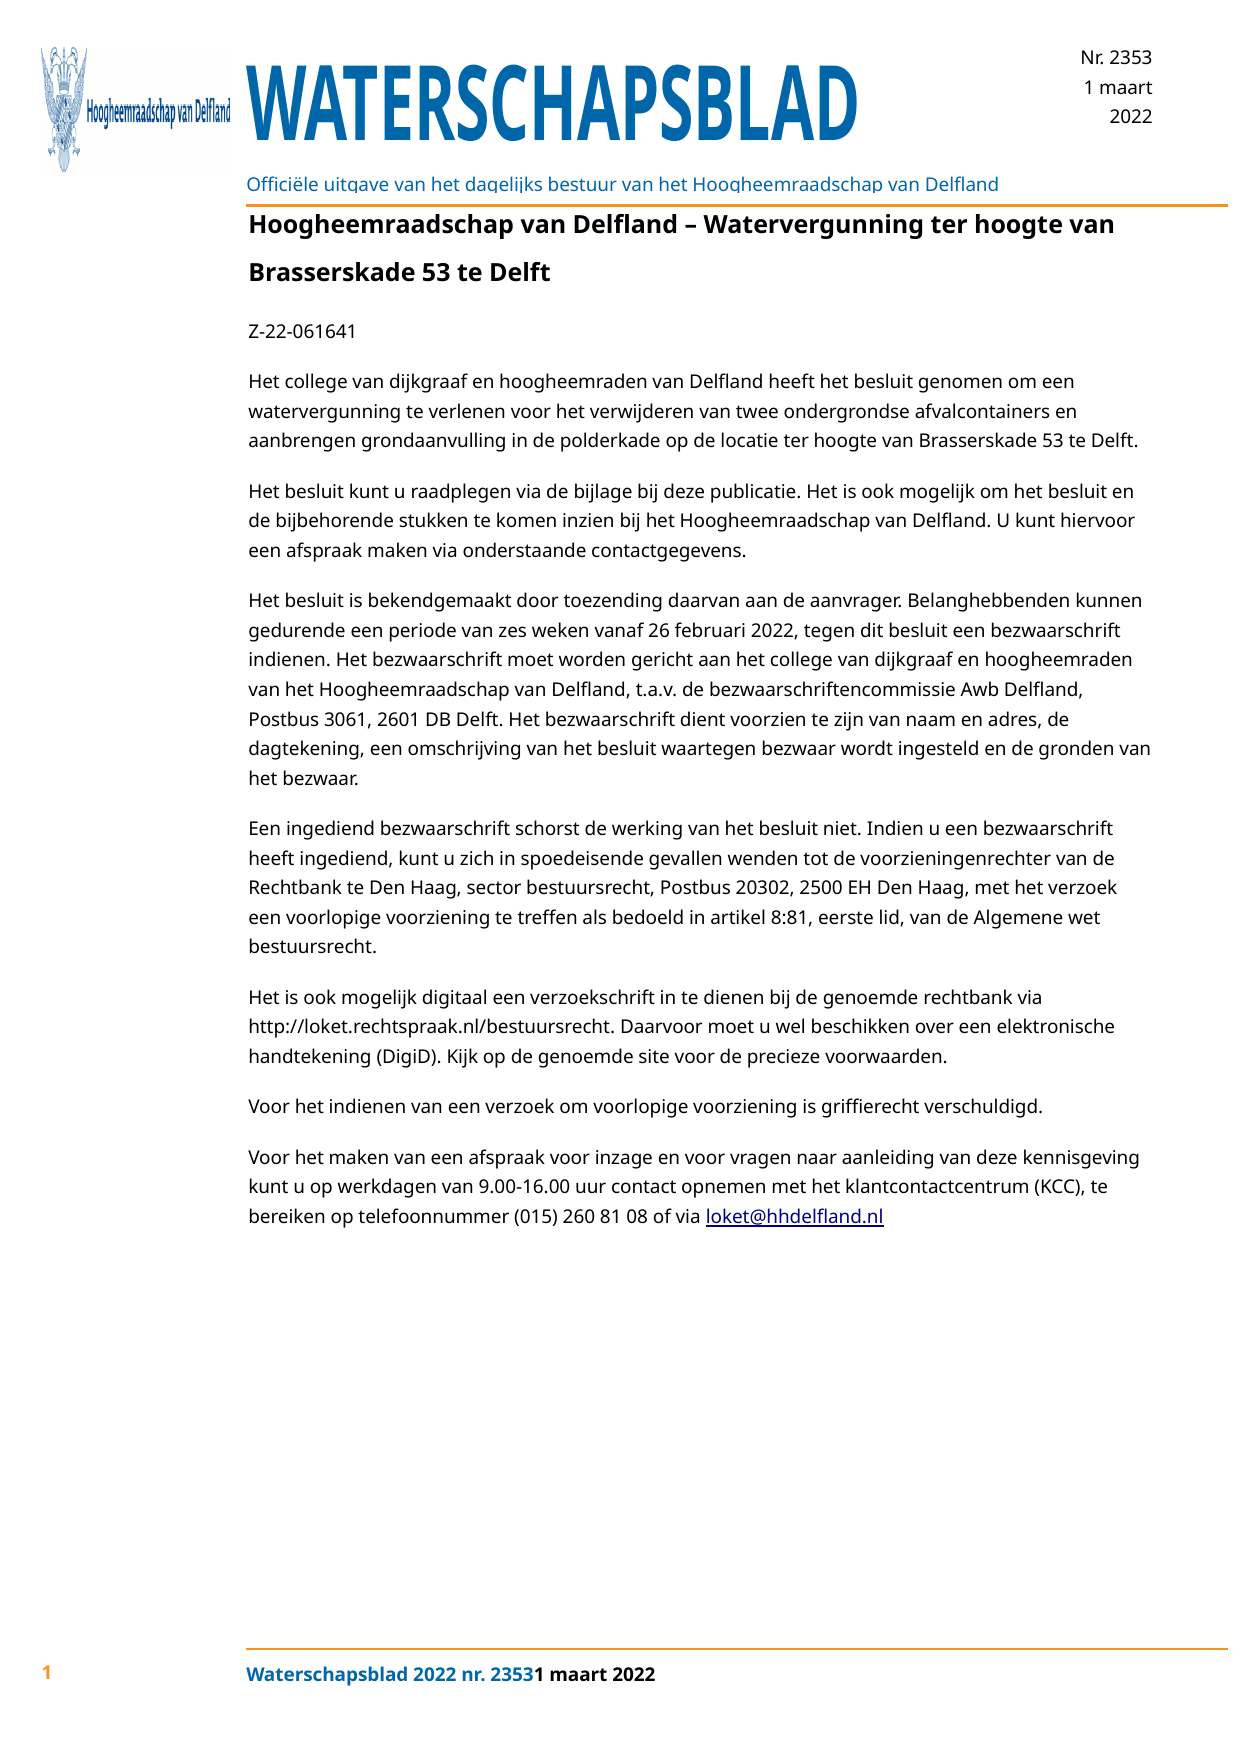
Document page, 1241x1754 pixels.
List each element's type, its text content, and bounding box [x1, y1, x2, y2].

text Voor het indienen van een verzoek om voorlopige voorziening is griffierecht verschuldigd. [248, 1094, 1152, 1119]
text Het besluit kunt u raadplegen via de bijlage bij deze publicatie. Het is ook mogelijk om het besluit en de bijbehorende stukken te komen inzien bij het Hoogheemraadschap van Delfland. U kunt hiervoor een afspraak maken via onderstaande contactgegevens. [248, 478, 1152, 563]
text Hoogheemraadschap van Delfland – Watervergunning ter hoogte van Brasserskade 53 te Delft [248, 207, 1152, 288]
text Een ingediend bezwaarschrift schorst de werking van het besluit niet. Indien u een bezwaarschrift heeft ingediend, kunt u zich in spoedeisende gevallen wenden tot de voorzieningenrechter van de Rechtbank te Den Haag, sector bestuursrecht, Postbus 20302, 2500 EH Den Haag, met het verzoek een voorlopige voorziening te treffen als bedoeld in artikel 8:81, eerste lid, van de Algemene wet bestuursrecht. [248, 815, 1152, 959]
text Het is ook mogelijk digitaal een verzoekschrift in te dienen bij de genoemde rechtbank via http://loket.rechtspraak.nl/bestuursrecht. Daarvoor moet u wel beschikken over een elektronische handtekening (DigiD). Kijk op de genoemde site voor de precieze voorwaarden. [248, 984, 1152, 1069]
text Voor het maken van een afspraak voor inzage en voor vragen naar aanleiding van deze kennisgeving kunt u op werkdagen van 9.00-16.00 uur contact opnemen met het klantcontactcentrum (KCC), te bereiken op telefoonnummer (015) 260 81 08 of via loket@hhdelfland.nl [248, 1144, 1152, 1229]
text Het college van dijkgraaf en hoogheemraden van Delfland heeft het besluit genomen om een watervergunning te verlenen voor het verwijderen van twee ondergrondse afvalcontainers en aanbrengen grondaanvulling in de polderkade op de locatie ter hoogte van Brasserskade 53 te Delft. [248, 368, 1152, 453]
text Z-22-061641 [248, 318, 1152, 344]
picture [41, 47, 231, 172]
text Het besluit is bekendgemaakt door toezending daarvan aan de aanvrager. Belanghebbenden kunnen gedurende een periode van zes weken vanaf 26 februari 2022, tegen dit besluit een bezwaarschrift indienen. Het bezwaarschrift moet worden gericht aan het college van dijkgraaf en hoogheemraden van het Hoogheemraadschap van Delfland, t.a.v. de bezwaarschriftencommissie Awb Delfland, Postbus 3061, 2601 DB Delft. Het bezwaarschrift dient voorzien te zijn van naam en adres, de dagtekening, een omschrijving van het besluit waartegen bezwaar wordt ingesteld en de gronden van het bezwaar. [248, 587, 1152, 791]
